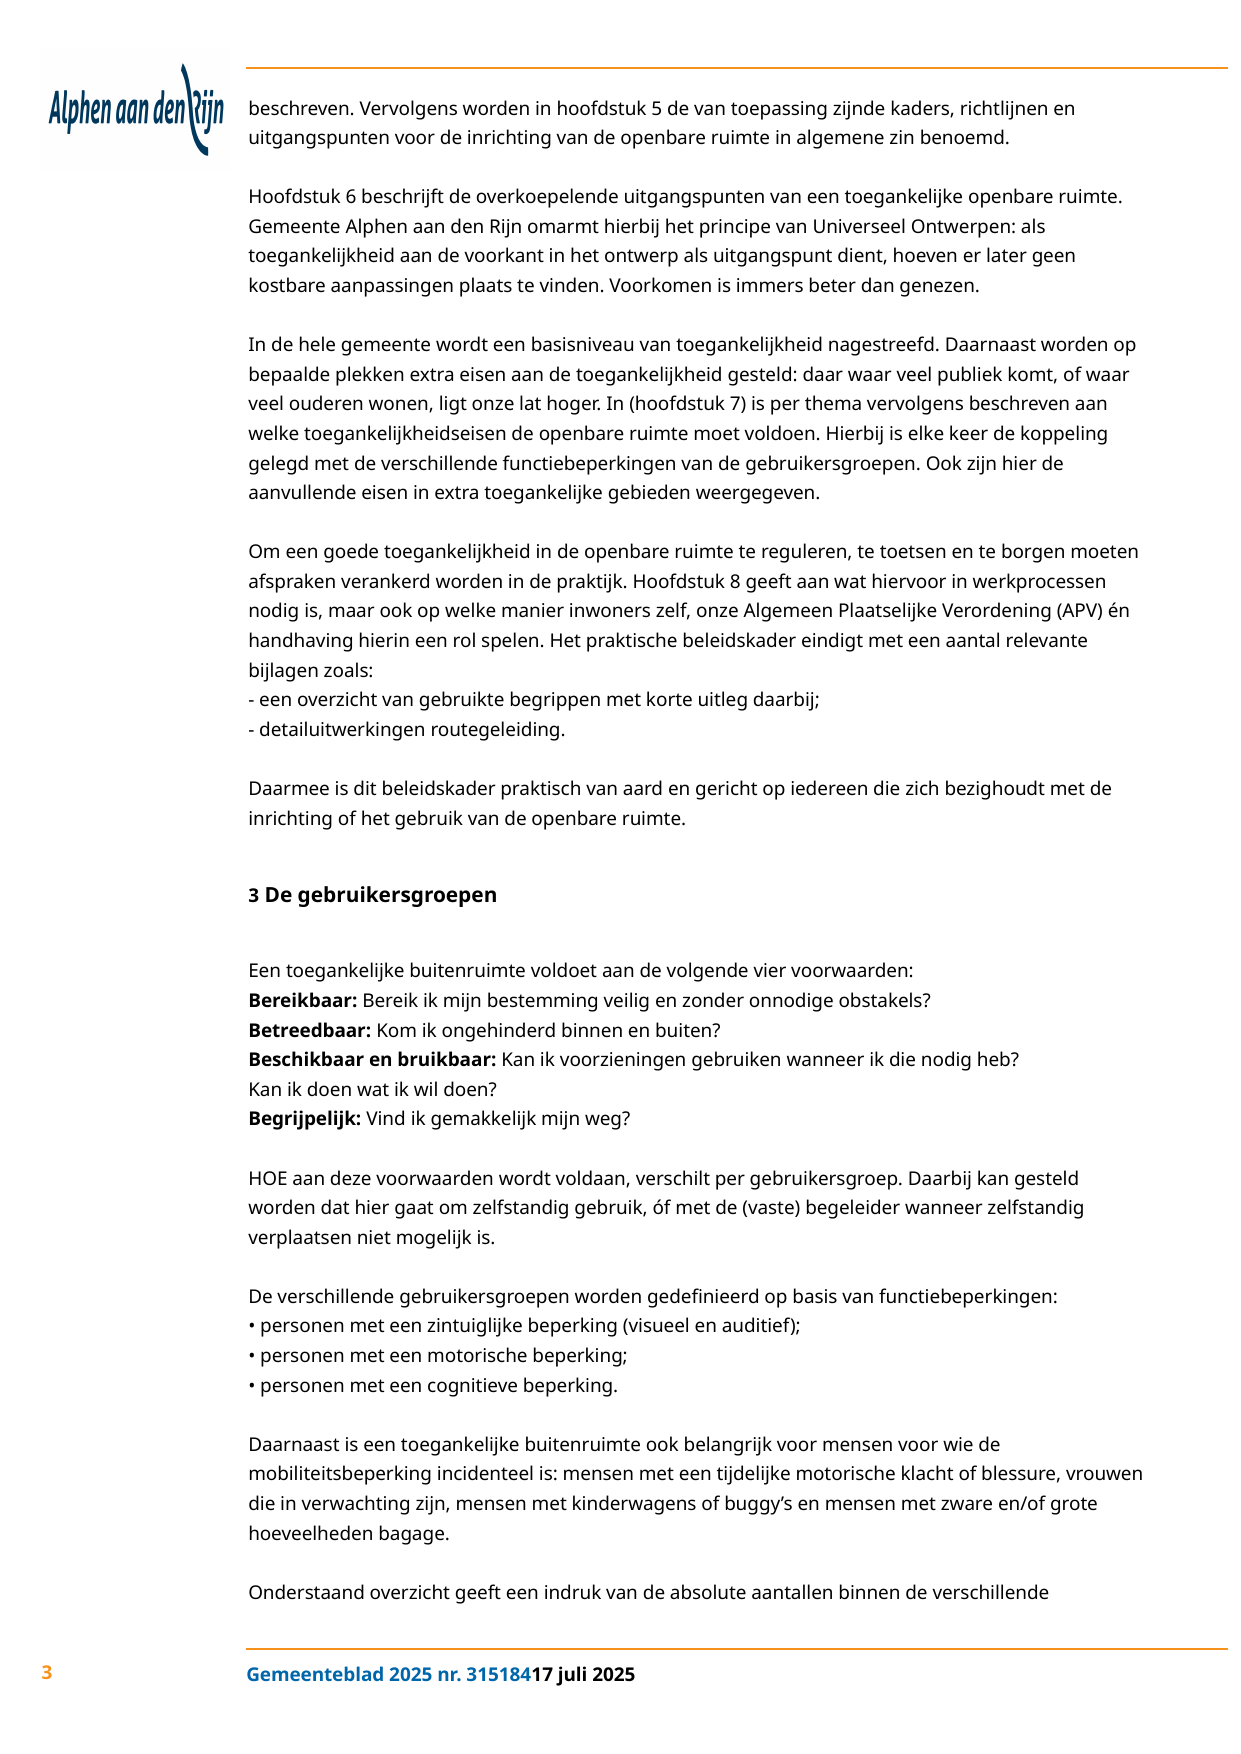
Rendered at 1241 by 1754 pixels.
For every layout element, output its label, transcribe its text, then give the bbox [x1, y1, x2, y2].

text In de hele gemeente wordt een basisniveau van toegankelijkheid nagestreefd. Daarnaast worden op bepaalde plekken extra eisen aan de toegankelijkheid gesteld: daar waar veel publiek komt, of waar veel ouderen wonen, ligt onze lat hoger. In (hoofdstuk 7) is per thema vervolgens beschreven aan welke toegankelijkheidseisen de openbare ruimte moet voldoen. Hierbij is elke keer de koppeling gelegd met de verschillende functiebeperkingen van de gebruikersgroepen. Ook zijn hier de aanvullende eisen in extra toegankelijke gebieden weergegeven. [248, 331, 1152, 505]
text HOE aan deze voorwaarden wordt voldaan, verschilt per gebruikersgroep. Daarbij kan gesteld worden dat hier gaat om zelfstandig gebruik, óf met de (vaste) begeleider wanneer zelfstandig verplaatsen niet mogelijk is. [248, 1165, 1152, 1250]
text Daarmee is dit beleidskader praktisch van aard en gericht op iedereen die zich bezighoudt met de inrichting of het gebruik van de openbare ruimte. [248, 775, 1152, 831]
text Beschikbaar en bruikbaar: Kan ik voorzieningen gebruiken wanneer ik die nodig heb? [248, 1046, 1152, 1072]
text Hoofdstuk 6 beschrijft de overkoepelende uitgangspunten van een toegankelijke openbare ruimte. Gemeente Alphen aan den Rijn omarmt hierbij het principe van Universeel Ontwerpen: als toegankelijkheid aan de voorkant in het ontwerp als uitgangspunt dient, hoeven er later geen kostbare aanpassingen plaats te vinden. Voorkomen is immers beter dan genezen. [248, 183, 1152, 298]
text • personen met een cognitieve beperking. [248, 1372, 1152, 1398]
text Kan ik doen wat ik wil doen? [248, 1076, 1152, 1102]
text Onderstaand overzicht geeft een indruk van de absolute aantallen binnen de verschillende [248, 1579, 1152, 1605]
text Begrijpelijk: Vind ik gemakkelijk mijn weg? [248, 1106, 1152, 1131]
text De verschillende gebruikersgroepen worden gedefinieerd op basis van functiebeperkingen: [248, 1283, 1152, 1309]
text • personen met een zintuiglijke beperking (visueel en auditief); [248, 1313, 1152, 1338]
text Een toegankelijke buitenruimte voldoet aan de volgende vier voorwaarden: [248, 958, 1152, 983]
text beschreven. Vervolgens worden in hoofdstuk 5 de van toepassing zijnde kaders, richtlijnen en uitgangspunten voor de inrichting van de openbare ruimte in algemene zin benoemd. [248, 95, 1152, 150]
text 3 De gebruikersgroepen [248, 880, 1152, 908]
text Bereikbaar: Bereik ik mijn bestemming veilig en zonder onnodige obstakels? [248, 987, 1152, 1013]
text Betreedbaar: Kom ik ongehinderd binnen en buiten? [248, 1017, 1152, 1043]
text • personen met een motorische beperking; [248, 1342, 1152, 1368]
picture [41, 47, 231, 172]
text Daarnaast is een toegankelijke buitenruimte ook belangrijk voor mensen voor wie de mobiliteitsbeperking incidenteel is: mensen met een tijdelijke motorische klacht of blessure, vrouwen die in verwachting zijn, mensen met kinderwagens of buggy’s en mensen met zware en/of grote hoeveelheden bagage. [248, 1431, 1152, 1546]
text - detailuitwerkingen routegeleiding. [248, 716, 1152, 742]
text - een overzicht van gebruikte begrippen met korte uitleg daarbij; [248, 686, 1152, 712]
text Om een goede toegankelijkheid in de openbare ruimte te reguleren, te toetsen en te borgen moeten afspraken verankerd worden in de praktijk. Hoofdstuk 8 geeft aan wat hiervoor in werkprocessen nodig is, maar ook op welke manier inwoners zelf, onze Algemeen Plaatselijke Verordening (APV) én handhaving hierin een rol spelen. Het praktische beleidskader eindigt met een aantal relevante bijlagen zoals: [248, 538, 1152, 683]
